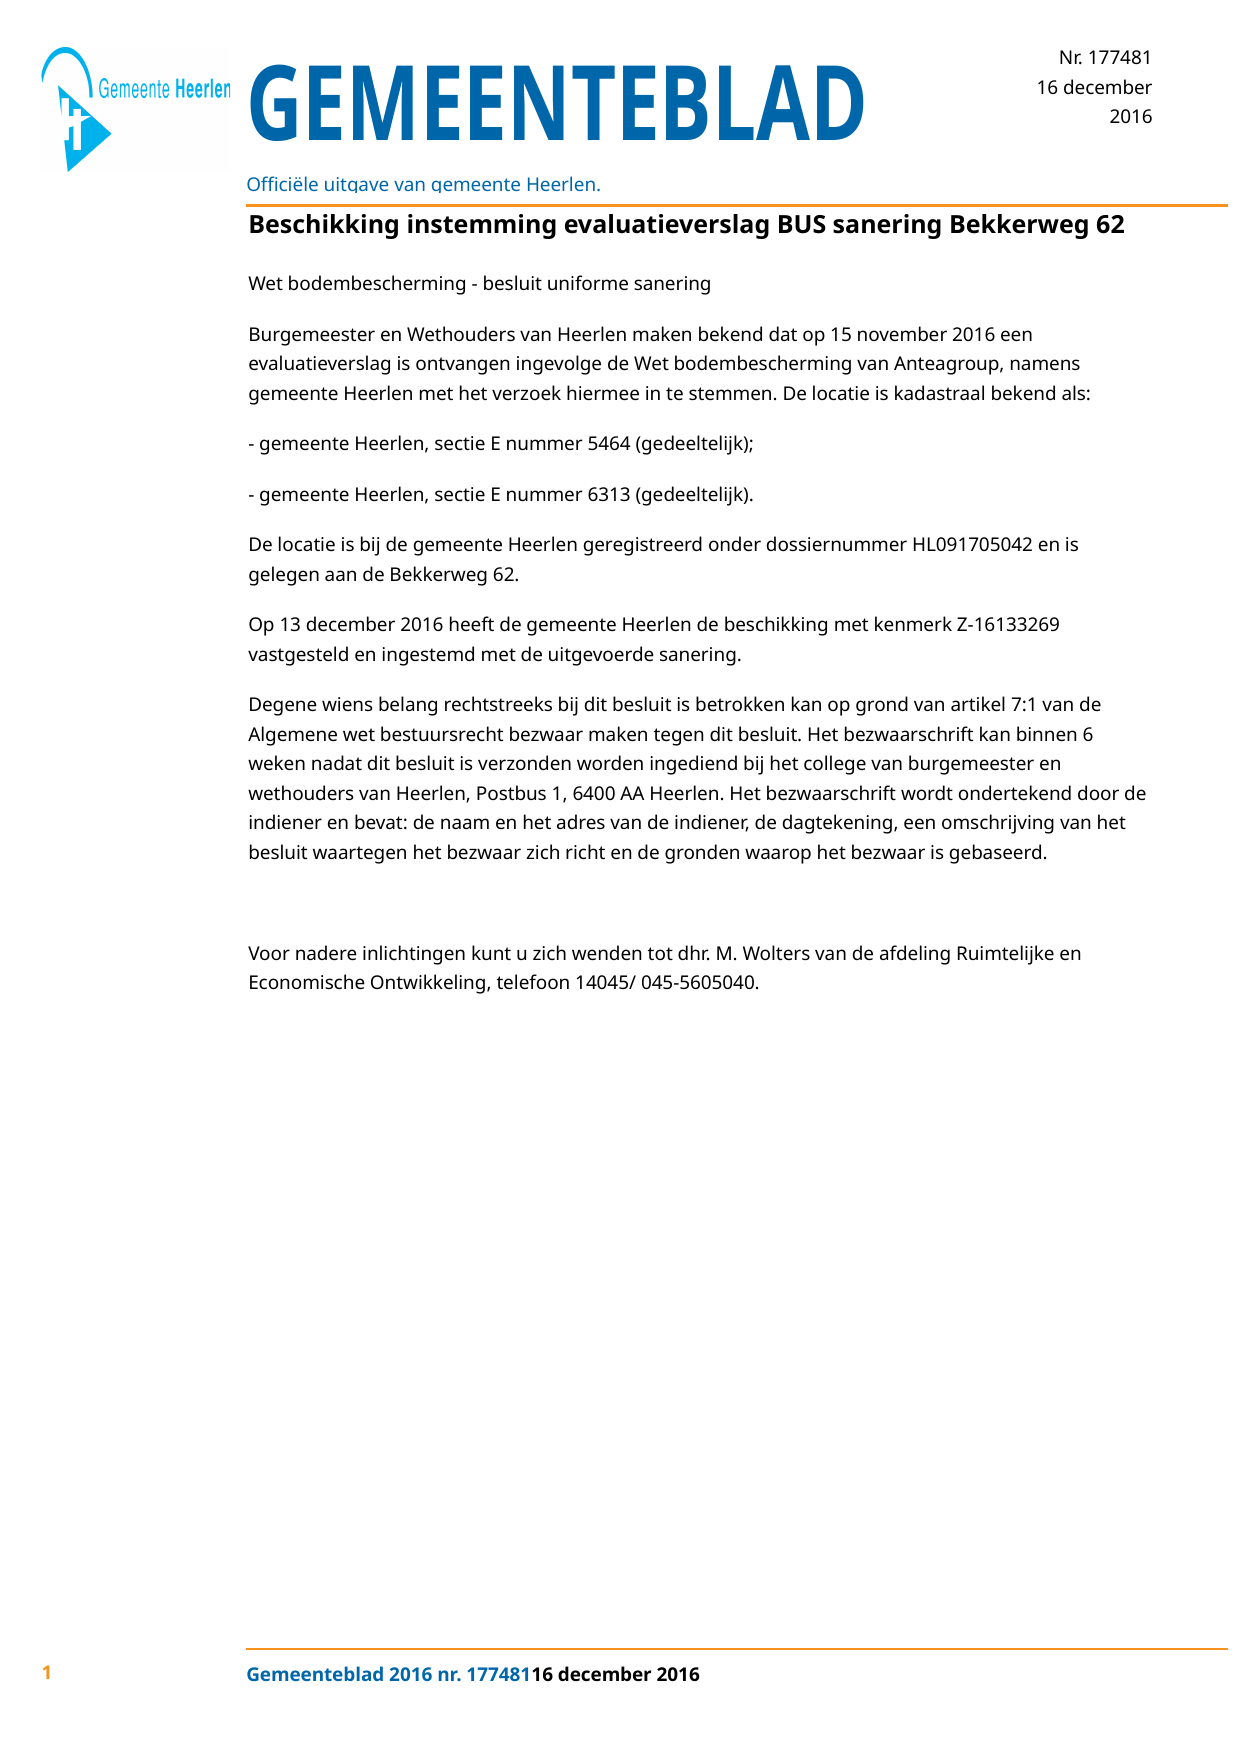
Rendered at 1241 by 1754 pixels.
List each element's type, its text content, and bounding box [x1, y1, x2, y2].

text Voor nadere inlichtingen kunt u zich wenden tot dhr. M. Wolters van de afdeling Ruimtelijke en Economische Ontwikkeling, telefoon 14045/ 045-5605040. [248, 940, 1152, 995]
text De locatie is bij de gemeente Heerlen geregistreerd onder dossiernummer HL091705042 en is gelegen aan de Bekkerweg 62. [248, 531, 1152, 586]
text - gemeente Heerlen, sectie E nummer 5464 (gedeeltelijk); [248, 430, 1152, 456]
text Beschikking instemming evaluatieverslag BUS sanering Bekkerweg 62 [248, 207, 1152, 241]
picture [41, 47, 58, 70]
text Degene wiens belang rechtstreeks bij dit besluit is betrokken kan op grond van artikel 7:1 van de Algemene wet bestuursrecht bezwaar maken tegen dit besluit. Het bezwaarschrift kan binnen 6 weken nadat dit besluit is verzonden worden ingediend bij het college van burgemeester en wethouders van Heerlen, Postbus 1, 6400 AA Heerlen. Het bezwaarschrift wordt ondertekend door de indiener en bevat: de naam en het adres van de indiener, de dagtekening, een omschrijving van het besluit waartegen het bezwaar zich richt en de gronden waarop het bezwaar is gebaseerd. [248, 691, 1152, 865]
text Op 13 december 2016 heeft de gemeente Heerlen de beschikking met kenmerk Z-16133269 vastgesteld en ingestemd met de uitgevoerde sanering. [248, 611, 1152, 666]
text - gemeente Heerlen, sectie E nummer 6313 (gedeeltelijk). [248, 481, 1152, 506]
picture [41, 47, 231, 172]
text Wet bodembescherming - besluit uniforme sanering [248, 270, 1152, 296]
text Burgemeester en Wethouders van Heerlen maken bekend dat op 15 november 2016 een evaluatieverslag is ontvangen ingevolge de Wet bodembescherming van Anteagroup, namens gemeente Heerlen met het verzoek hiermee in te stemmen. De locatie is kadastraal bekend als: [248, 321, 1152, 406]
